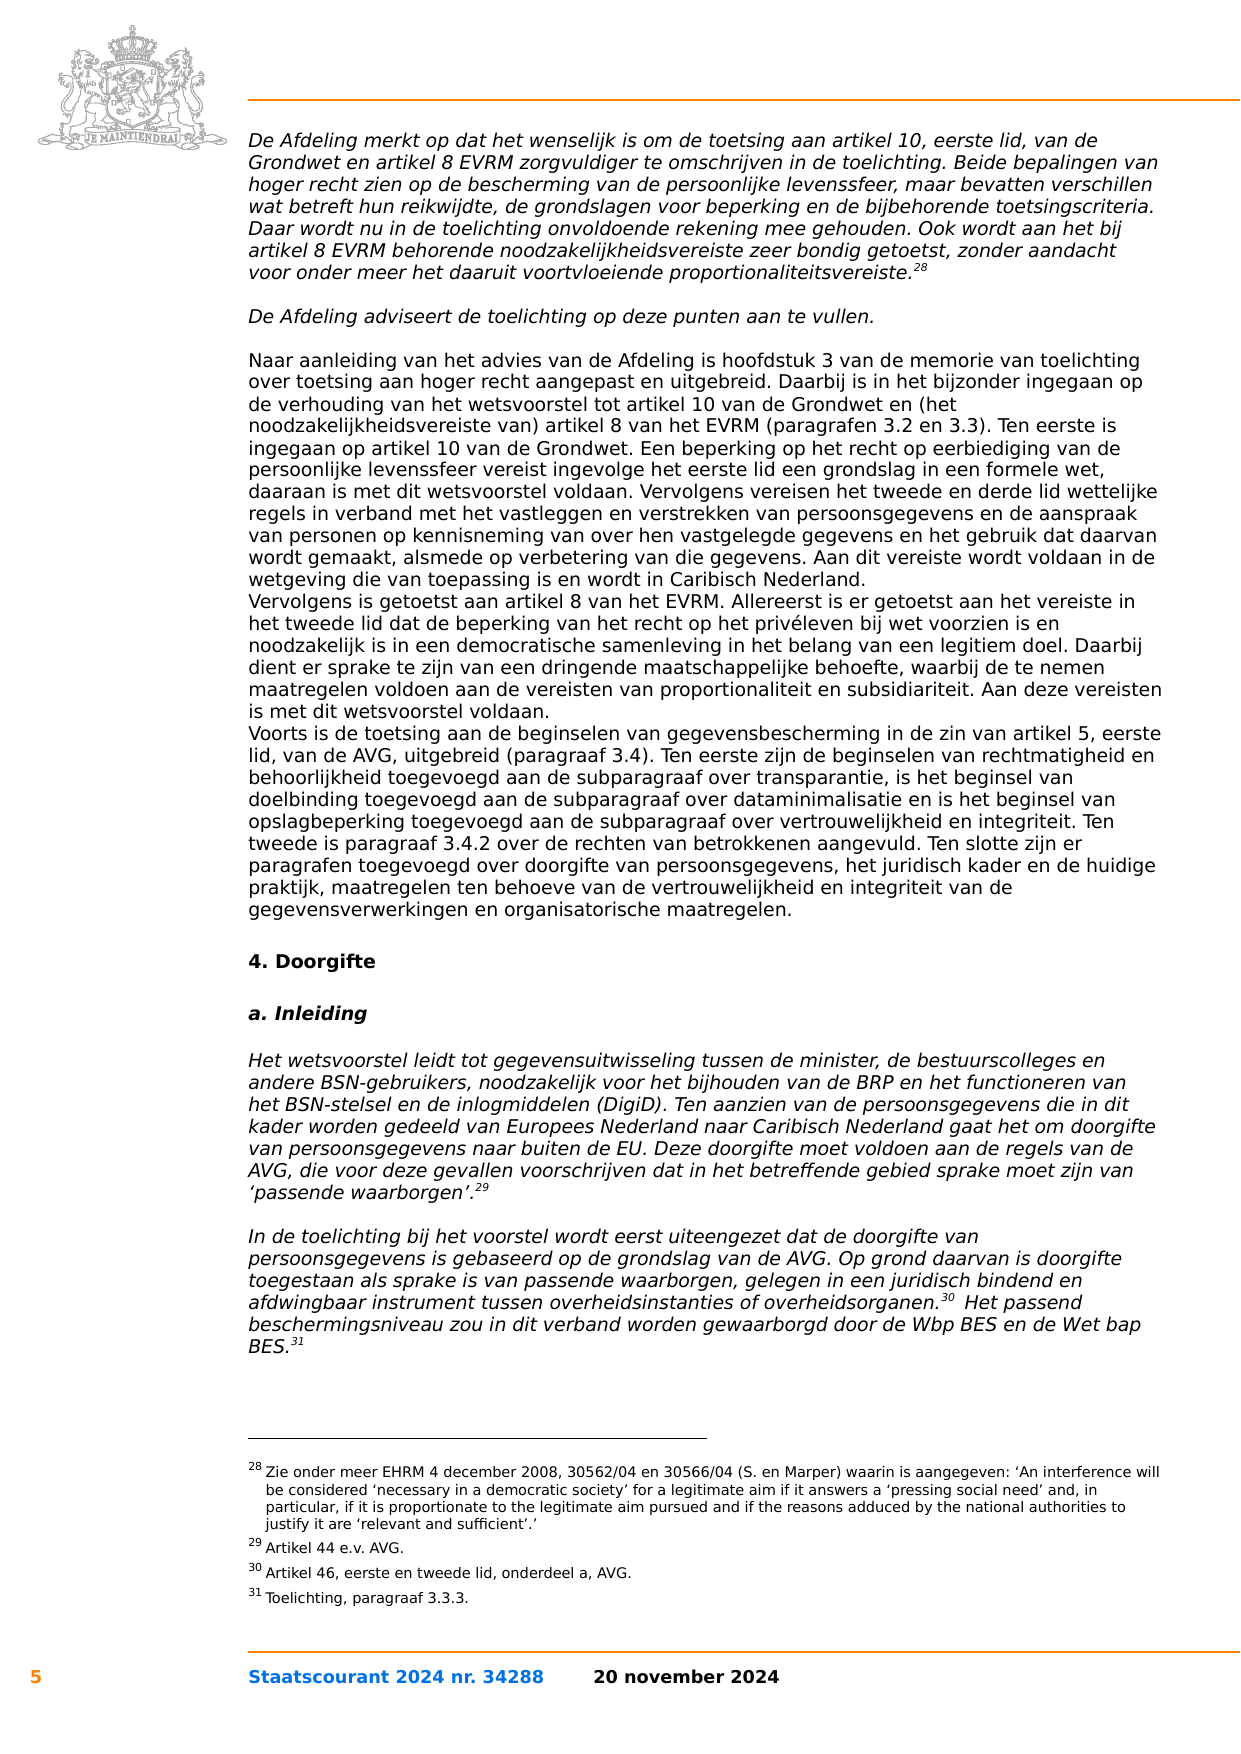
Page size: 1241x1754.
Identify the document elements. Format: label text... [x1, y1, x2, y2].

text Toelichting, paragraaf 3.3.3. [248, 1586, 1163, 1608]
text Naar aanleiding van het advies van de Afdeling is hoofdstuk 3 van de memorie van toelichting over toetsing aan hoger recht aangepast en uitgebreid. Daarbij is in het bijzonder ingegaan op de verhouding van het wetsvoorstel tot artikel 10 van de Grondwet en (het noodzakelijkheidsvereiste van) artikel 8 van het EVRM (paragrafen 3.2 en 3.3). Ten eerste is ingegaan op artikel 10 van de Grondwet. Een beperking op het recht op eerbiediging van de persoonlijke levenssfeer vereist ingevolge het eerste lid een grondslag in een formele wet, daaraan is met dit wetsvoorstel voldaan. Vervolgens vereisen het tweede en derde lid wettelijke regels in verband met het vastleggen en verstrekken van persoonsgegevens en de aanspraak van personen op kennisneming van over hen vastgelegde gegevens en het gebruik dat daarvan wordt gemaakt, alsmede op verbetering van die gegevens. Aan dit vereiste wordt voldaan in de wetgeving die van toepassing is en wordt in Caribisch Nederland. [248, 349, 1163, 591]
text Artikel 44 e.v. AVG. [248, 1536, 1163, 1558]
text De Afdeling merkt op dat het wenselijk is om de toetsing aan artikel 10, eerste lid, van de Grondwet en artikel 8 EVRM zorgvuldiger te omschrijven in de toelichting. Beide bepalingen van hoger recht zien op de bescherming van de persoonlijke levenssfeer, maar bevatten verschillen wat betreft hun reikwijdte, de grondslagen voor beperking en de bijbehorende toetsingscriteria. Daar wordt nu in de toelichting onvoldoende rekening mee gehouden. Ook wordt aan het bij artikel 8 EVRM behorende noodzakelijkheidsvereiste zeer bondig getoetst, zonder aandacht voor onder meer het daaruit voortvloeiende proportionaliteitsvereiste. [248, 130, 1163, 284]
picture [38, 25, 227, 150]
text Zie onder meer EHRM 4 december 2008, 30562/04 en 30566/04 (S. en Marper) waarin is aangegeven: ‘An interference will be considered ‘necessary in a democratic society’ for a legitimate aim if it answers a ‘pressing social need’ and, in particular, if it is proportionate to the legitimate aim pursued and if the reasons adduced by the national authorities to justify it are ‘relevant and sufficient’.’ [248, 1460, 1163, 1533]
text De Afdeling adviseert de toelichting op deze punten aan te vullen. [248, 306, 1163, 328]
text Vervolgens is getoetst aan artikel 8 van het EVRM. Allereerst is er getoetst aan het vereiste in het tweede lid dat de beperking van het recht op het privéleven bij wet voorzien is en noodzakelijk is in een democratische samenleving in het belang van een legitiem doel. Daarbij dient er sprake te zijn van een dringende maatschappelijke behoefte, waarbij de te nemen maatregelen voldoen aan de vereisten van proportionaliteit en subsidiariteit. Aan deze vereisten is met dit wetsvoorstel voldaan. [248, 591, 1163, 723]
text In de toelichting bij het voorstel wordt eerst uiteengezet dat de doorgifte van persoonsgegevens is gebaseerd op de grondslag van de AVG. Op grond daarvan is doorgifte toegestaan als sprake is van passende waarborgen, gelegen in een juridisch bindend en afdwingbaar instrument tussen overheidsinstanties of overheidsorganen. Het passend beschermingsniveau zou in dit verband worden gewaarborgd door de Wbp BES en de Wet bap BES. [248, 1226, 1163, 1357]
subtitle a. Inleiding [248, 1003, 1163, 1025]
text Voorts is de toetsing aan de beginselen van gegevensbescherming in de zin van artikel 5, eerste lid, van de AVG, uitgebreid (paragraaf 3.4). Ten eerste zijn de beginselen van rechtmatigheid en behoorlijkheid toegevoegd aan de subparagraaf over transparantie, is het beginsel van doelbinding toegevoegd aan de subparagraaf over dataminimalisatie en is het beginsel van opslagbeperking toegevoegd aan de subparagraaf over vertrouwelijkheid en integriteit. Ten tweede is paragraaf 3.4.2 over de rechten van betrokkenen aangevuld. Ten slotte zijn er paragrafen toegevoegd over doorgifte van persoonsgegevens, het juridisch kader en de huidige praktijk, maatregelen ten behoeve van de vertrouwelijkheid en integriteit van de gegevensverwerkingen en organisatorische maatregelen. [248, 723, 1163, 921]
text Artikel 46, eerste en tweede lid, onderdeel a, AVG. [248, 1561, 1163, 1583]
text Het wetsvoorstel leidt tot gegevensuitwisseling tussen de minister, de bestuurscolleges en andere BSN-gebruikers, noodzakelijk voor het bijhouden van de BRP en het functioneren van het BSN-stelsel en de inlogmiddelen (DigiD). Ten aanzien van de persoonsgegevens die in dit kader worden gedeeld van Europees Nederland naar Caribisch Nederland gaat het om doorgifte van persoonsgegevens naar buiten de EU. Deze doorgifte moet voldoen aan de regels van de AVG, die voor deze gevallen voorschrijven dat in het betreffende gebied sprake moet zijn van ‘passende waarborgen’. [248, 1050, 1163, 1204]
subtitle 4. Doorgifte [248, 951, 1163, 973]
